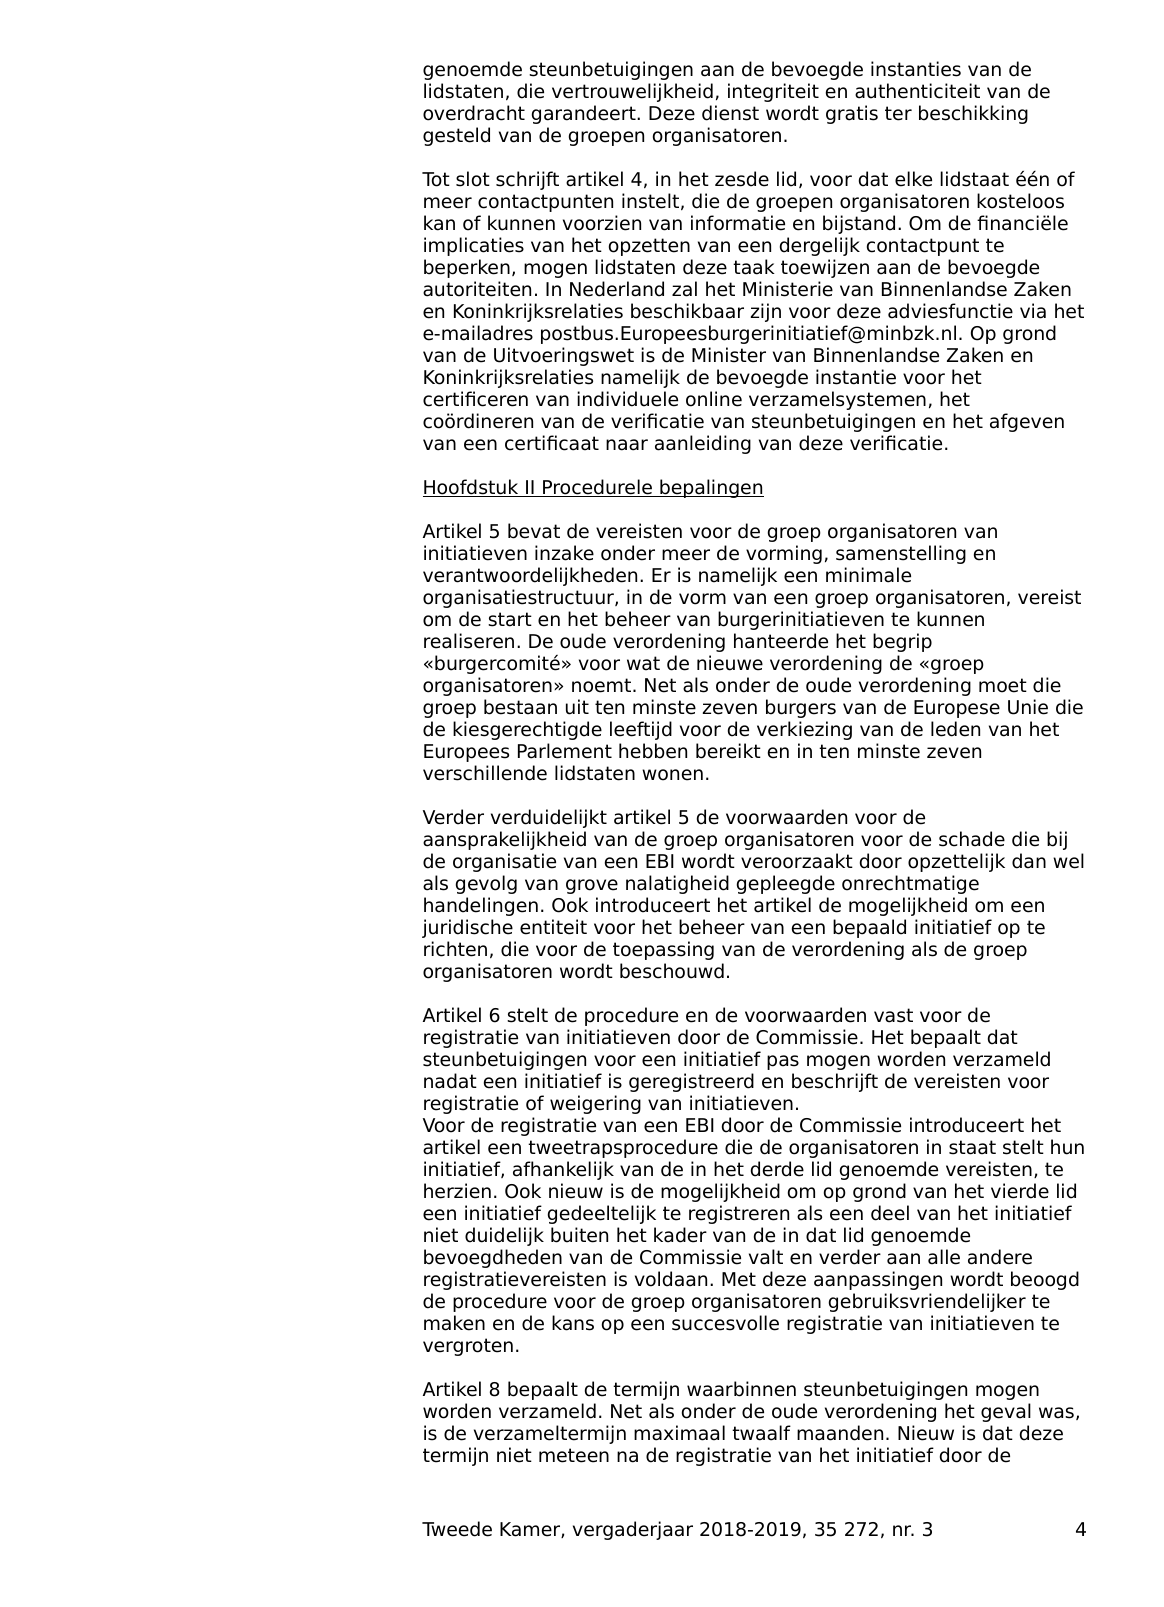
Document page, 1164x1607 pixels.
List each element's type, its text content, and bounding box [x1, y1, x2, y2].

text Tot slot schrijft artikel 4, in het zesde lid, voor dat elke lidstaat één of meer contactpunten instelt, die de groepen organisatoren kosteloos kan of kunnen voorzien van informatie en bijstand. Om de financiële implicaties van het opzetten van een dergelijk contactpunt te beperken, mogen lidstaten deze taak toewijzen aan de bevoegde autoriteiten. In Nederland zal het Ministerie van Binnenlandse Zaken en Koninkrijksrelaties beschikbaar zijn voor deze adviesfunctie via het e-mailadres postbus.Europeesburgerinitiatief@minbzk.nl. Op grond van de Uitvoeringswet is de Minister van Binnenlandse Zaken en Koninkrijksrelaties namelijk de bevoegde instantie voor het certificeren van individuele online verzamelsystemen, het coördineren van de verificatie van steunbetuigingen en het afgeven van een certificaat naar aanleiding van deze verificatie. [422, 169, 1087, 455]
subtitle Hoofdstuk II Procedurele bepalingen [422, 477, 1087, 499]
text Voor de registratie van een EBI door de Commissie introduceert het artikel een tweetrapsprocedure die de organisatoren in staat stelt hun initiatief, afhankelijk van de in het derde lid genoemde vereisten, te herzien. Ook nieuw is de mogelijkheid om op grond van het vierde lid een initiatief gedeeltelijk te registreren als een deel van het initiatief niet duidelijk buiten het kader van de in dat lid genoemde bevoegdheden van de Commissie valt en verder aan alle andere registratievereisten is voldaan. Met deze aanpassingen wordt beoogd de procedure voor de groep organisatoren gebruiksvriendelijker te maken en de kans op een succesvolle registratie van initiatieven te vergroten. [422, 1115, 1087, 1357]
text Artikel 6 stelt de procedure en de voorwaarden vast voor de registratie van initiatieven door de Commissie. Het bepaalt dat steunbetuigingen voor een initiatief pas mogen worden verzameld nadat een initiatief is geregistreerd en beschrijft de vereisten voor registratie of weigering van initiatieven. [422, 1005, 1087, 1115]
text Artikel 8 bepaalt de termijn waarbinnen steunbetuigingen mogen worden verzameld. Net als onder de oude verordening het geval was, is de verzameltermijn maximaal twaalf maanden. Nieuw is dat deze termijn niet meteen na de registratie van het initiatief door de [422, 1379, 1087, 1467]
text genoemde steunbetuigingen aan de bevoegde instanties van de lidstaten, die vertrouwelijkheid, integriteit en authenticiteit van de overdracht garandeert. Deze dienst wordt gratis ter beschikking gesteld van de groepen organisatoren. [422, 59, 1087, 147]
text Verder verduidelijkt artikel 5 de voorwaarden voor de aansprakelijkheid van de groep organisatoren voor de schade die bij de organisatie van een EBI wordt veroorzaakt door opzettelijk dan wel als gevolg van grove nalatigheid gepleegde onrechtmatige handelingen. Ook introduceert het artikel de mogelijkheid om een juridische entiteit voor het beheer van een bepaald initiatief op te richten, die voor de toepassing van de verordening als de groep organisatoren wordt beschouwd. [422, 807, 1087, 983]
text Artikel 5 bevat de vereisten voor de groep organisatoren van initiatieven inzake onder meer de vorming, samenstelling en verantwoordelijkheden. Er is namelijk een minimale organisatiestructuur, in de vorm van een groep organisatoren, vereist om de start en het beheer van burgerinitiatieven te kunnen realiseren. De oude verordening hanteerde het begrip «burgercomité» voor wat de nieuwe verordening de «groep organisatoren» noemt. Net als onder de oude verordening moet die groep bestaan uit ten minste zeven burgers van de Europese Unie die de kiesgerechtigde leeftijd voor de verkiezing van de leden van het Europees Parlement hebben bereikt en in ten minste zeven verschillende lidstaten wonen. [422, 521, 1087, 785]
